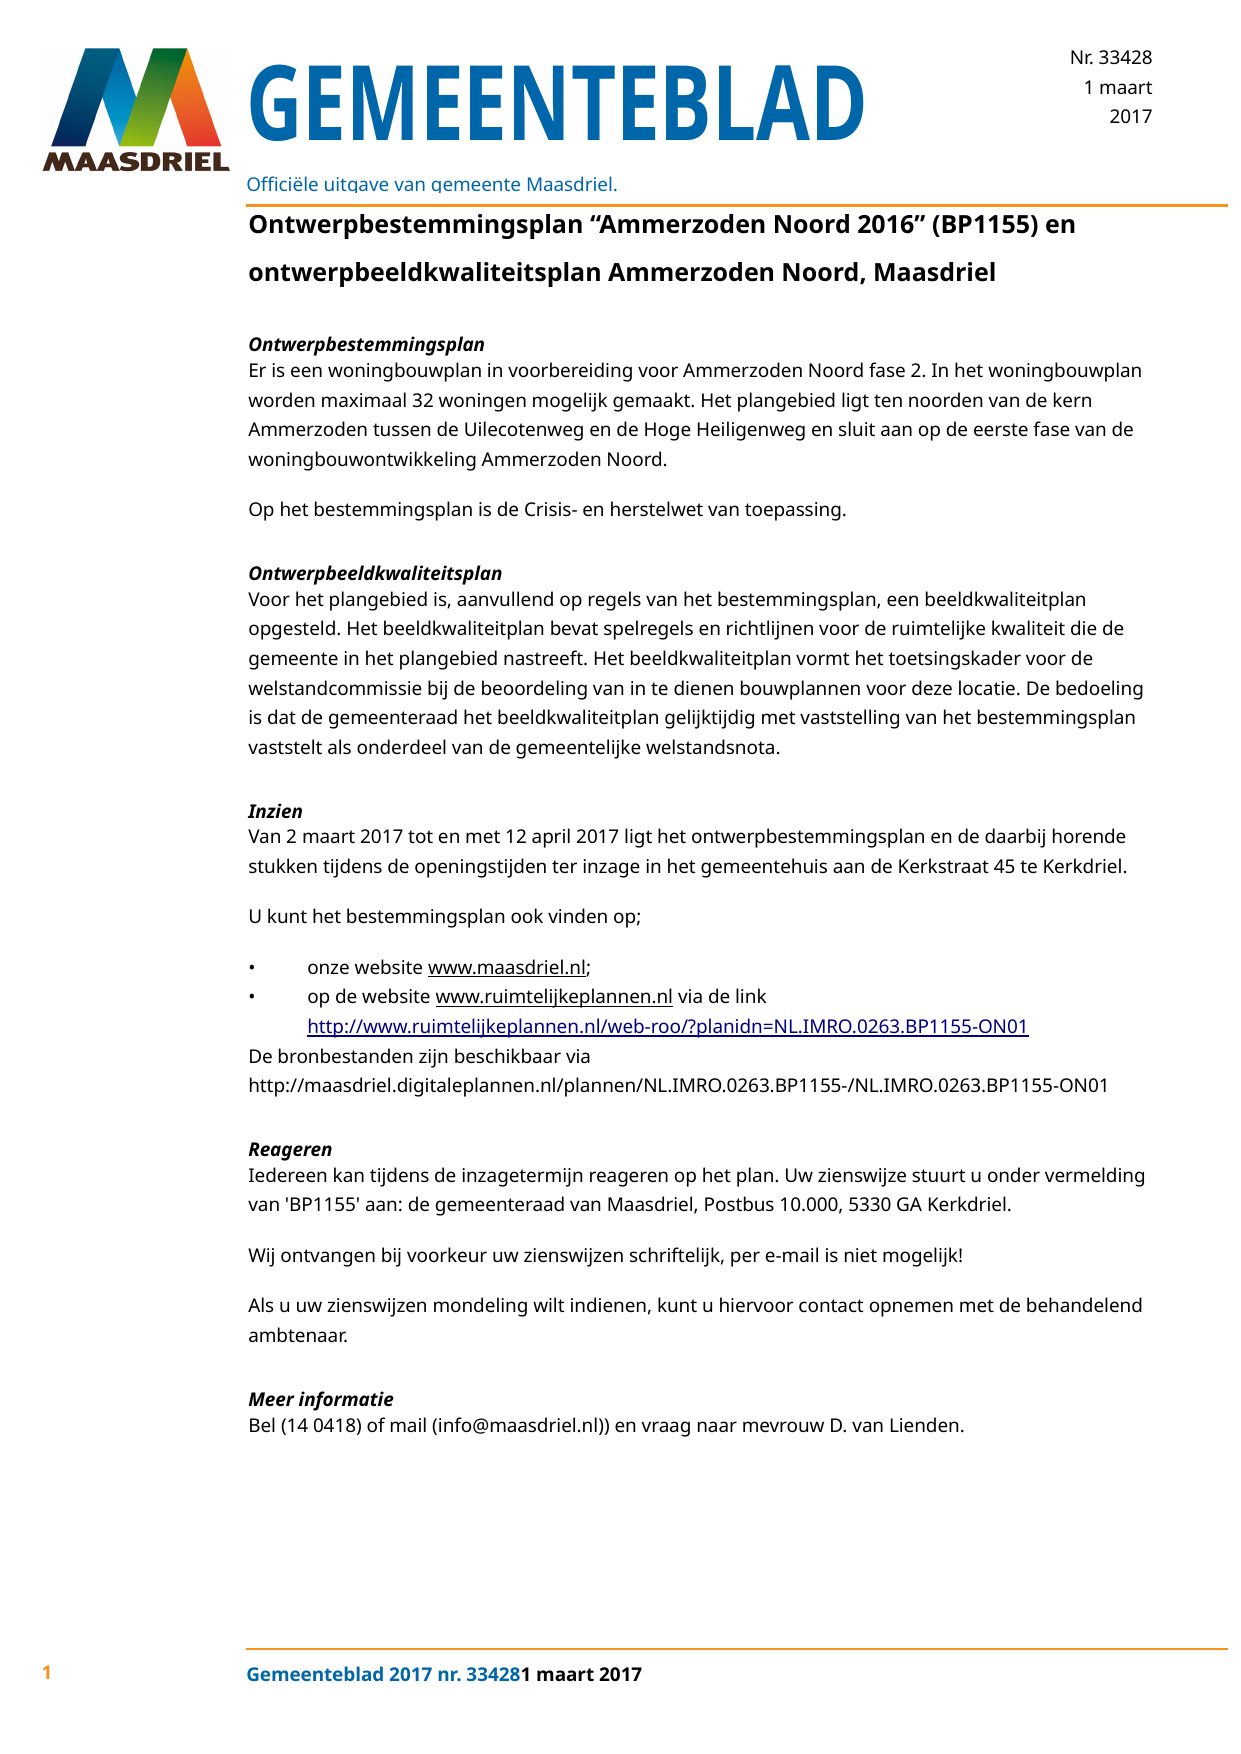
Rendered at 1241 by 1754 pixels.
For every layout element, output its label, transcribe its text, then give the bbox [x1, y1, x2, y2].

text Meer informatie [248, 1386, 1152, 1412]
text Voor het plangebied is, aanvullend op regels van het bestemmingsplan, een beeldkwaliteitplan opgesteld. Het beeldkwaliteitplan bevat spelregels en richtlijnen voor de ruimtelijke kwaliteit die de gemeente in het plangebied nastreeft. Het beeldkwaliteitplan vormt het toetsingskader voor de welstandcommissie bij de beoordeling van in te dienen bouwplannen voor deze locatie. De bedoeling is dat de gemeenteraad het beeldkwaliteitplan gelijktijdig met vaststelling van het bestemmingsplan vaststelt als onderdeel van de gemeentelijke welstandsnota. [248, 586, 1152, 760]
text Ontwerpbeeldkwaliteitsplan [248, 560, 1152, 586]
text Ontwerpbestemmingsplan [248, 331, 1152, 357]
list http://www.ruimtelijkeplannen.nl/web-roo/?planidn=NL.IMRO.0263.BP1155-ON01 [248, 1013, 1152, 1039]
text De bronbestanden zijn beschikbaar via http://maasdriel.digitaleplannen.nl/plannen/NL.IMRO.0263.BP1155-/NL.IMRO.0263.BP1155-ON01 [248, 1043, 1152, 1098]
text Bel (14 0418) of mail (info@maasdriel.nl)) en vraag naar mevrouw D. van Lienden. [248, 1412, 1152, 1437]
text Reageren [248, 1136, 1152, 1162]
text Iedereen kan tijdens de inzagetermijn reageren op het plan. Uw zienswijze stuurt u onder vermelding van 'BP1155' aan: de gemeenteraad van Maasdriel, Postbus 10.000, 5330 GA Kerkdriel. [248, 1162, 1152, 1217]
text Inzien [248, 798, 1152, 824]
list op de website www.ruimtelijkeplannen.nl via de link [248, 984, 1152, 1009]
picture [41, 47, 231, 172]
text U kunt het bestemmingsplan ook vinden op; [248, 904, 1152, 929]
text Er is een woningbouwplan in voorbereiding voor Ammerzoden Noord fase 2. In het woningbouwplan worden maximaal 32 woningen mogelijk gemaakt. Het plangebied ligt ten noorden van de kern Ammerzoden tussen de Uilecotenweg en de Hoge Heiligenweg en sluit aan op de eerste fase van de woningbouwontwikkeling Ammerzoden Noord. [248, 357, 1152, 472]
text Van 2 maart 2017 tot en met 12 april 2017 ligt het ontwerpbestemmingsplan en de daarbij horende stukken tijdens de openingstijden ter inzage in het gemeentehuis aan de Kerkstraat 45 te Kerkdriel. [248, 824, 1152, 879]
text Op het bestemmingsplan is de Crisis- en herstelwet van toepassing. [248, 496, 1152, 522]
text Wij ontvangen bij voorkeur uw zienswijzen schriftelijk, per e-mail is niet mogelijk! [248, 1242, 1152, 1268]
list onze website www.maasdriel.nl; [248, 954, 1152, 980]
text Ontwerpbestemmingsplan “Ammerzoden Noord 2016” (BP1155) en ontwerpbeeldkwaliteitsplan Ammerzoden Noord, Maasdriel [248, 207, 1152, 288]
text Als u uw zienswijzen mondeling wilt indienen, kunt u hiervoor contact opnemen met de behandelend ambtenaar. [248, 1292, 1152, 1348]
